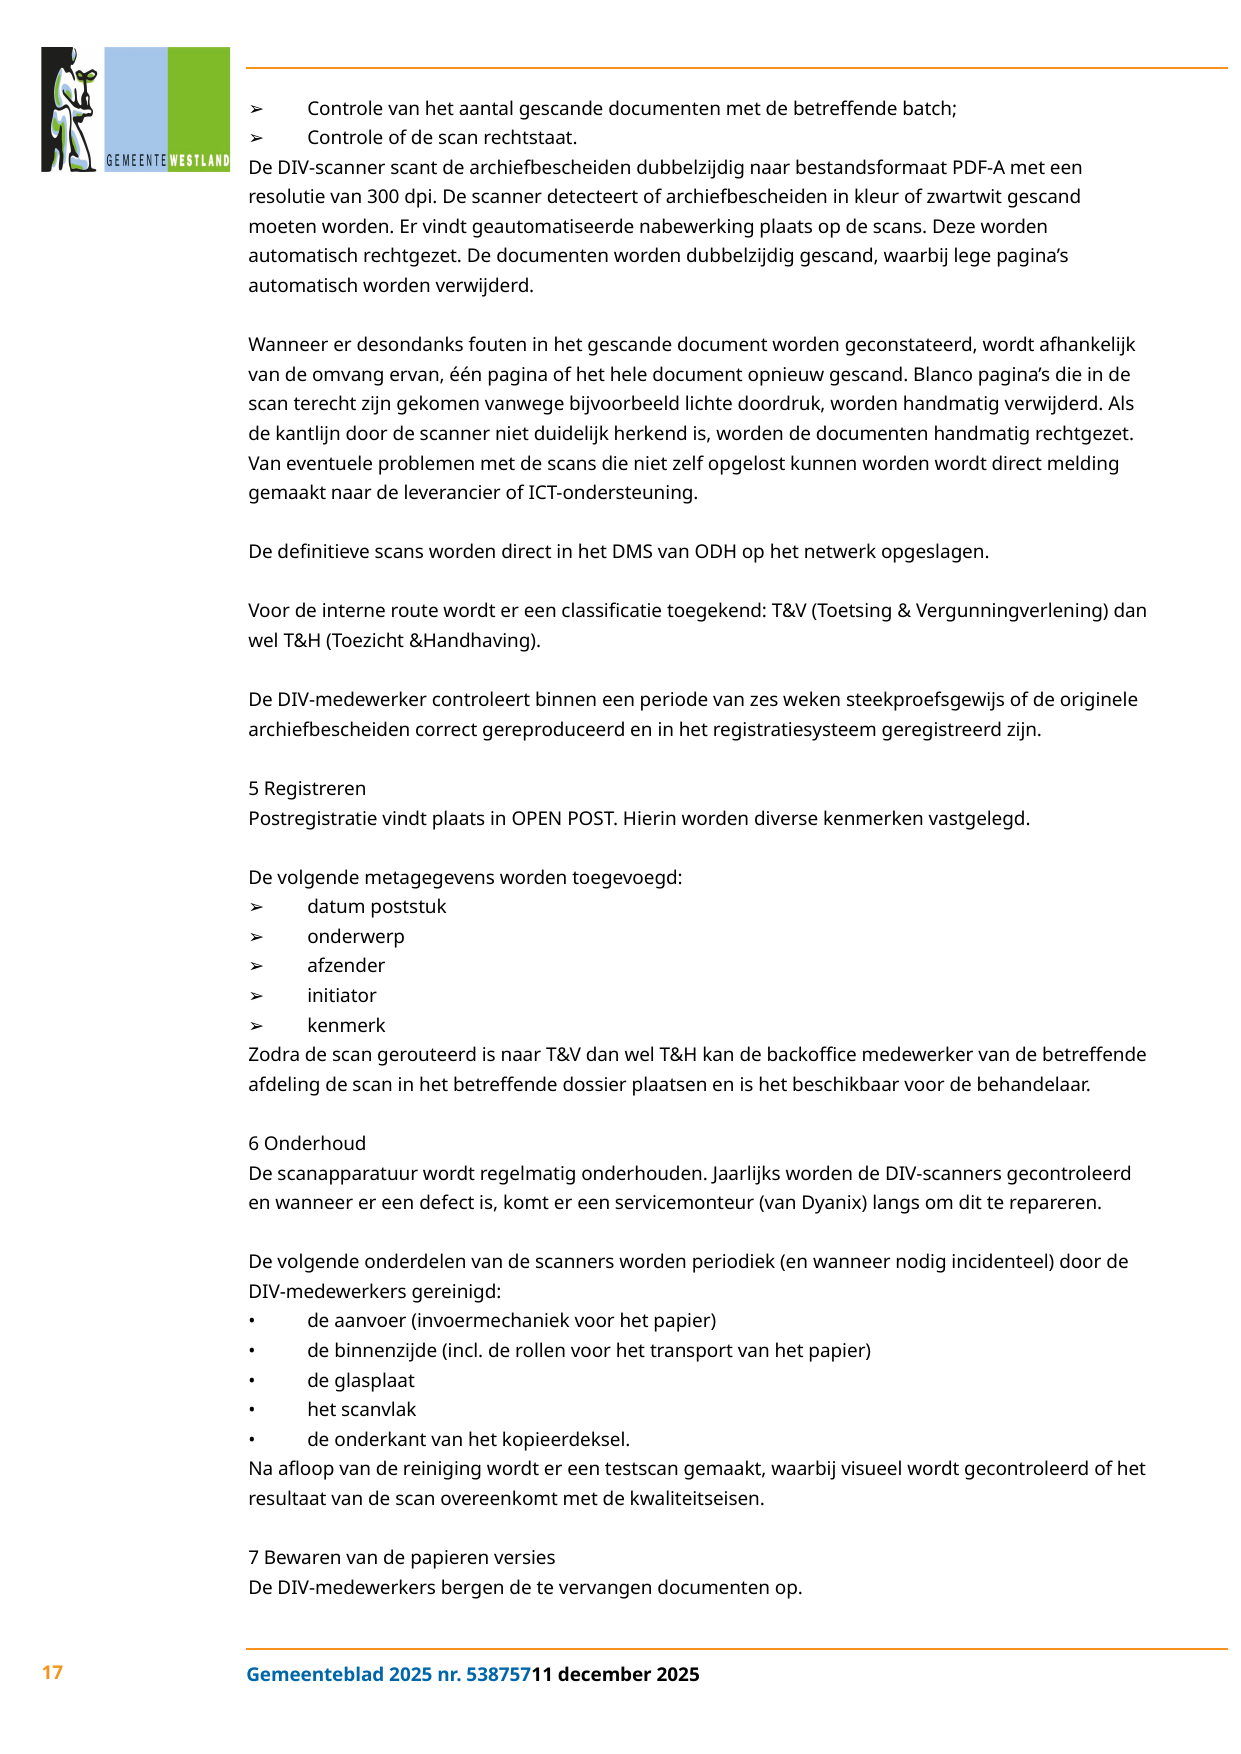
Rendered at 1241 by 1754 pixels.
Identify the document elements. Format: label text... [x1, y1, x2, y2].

text 5 Registreren [248, 775, 1152, 801]
list Controle van het aantal gescande documenten met de betreffende batch; [248, 95, 1152, 121]
text De DIV-medewerker controleert binnen een periode van zes weken steekproefsgewijs of de originele archiefbescheiden correct gereproduceerd en in het registratiesysteem geregistreerd zijn. [248, 686, 1152, 742]
list onderwerp [248, 923, 1152, 949]
text Zodra de scan gerouteerd is naar T&V dan wel T&H kan de backoffice medewerker van de betreffende afdeling de scan in het betreffende dossier plaatsen en is het beschikbaar voor de behandelaar. [248, 1041, 1152, 1097]
list de glasplaat [248, 1367, 1152, 1393]
picture [41, 47, 231, 172]
list de onderkant van het kopieerdeksel. [248, 1426, 1152, 1452]
text Postregistratie vindt plaats in OPEN POST. Hierin worden diverse kenmerken vastgelegd. [248, 805, 1152, 831]
text Wanneer er desondanks fouten in het gescande document worden geconstateerd, wordt afhankelijk van de omvang ervan, één pagina of het hele document opnieuw gescand. Blanco pagina’s die in de scan terecht zijn gekomen vanwege bijvoorbeeld lichte doordruk, worden handmatig verwijderd. Als de kantlijn door de scanner niet duidelijk herkend is, worden de documenten handmatig rechtgezet. Van eventuele problemen met de scans die niet zelf opgelost kunnen worden wordt direct melding gemaakt naar de leverancier of ICT-ondersteuning. [248, 331, 1152, 505]
text De definitieve scans worden direct in het DMS van ODH op het netwerk opgeslagen. [248, 538, 1152, 564]
text 6 Onderhoud [248, 1130, 1152, 1156]
text 7 Bewaren van de papieren versies [248, 1544, 1152, 1570]
text Voor de interne route wordt er een classificatie toegekend: T&V (Toetsing & Vergunningverlening) dan wel T&H (Toezicht &Handhaving). [248, 598, 1152, 653]
list kenmerk [248, 1012, 1152, 1038]
text De volgende onderdelen van de scanners worden periodiek (en wanneer nodig incidenteel) door de DIV-medewerkers gereinigd: [248, 1248, 1152, 1304]
list de binnenzijde (incl. de rollen voor het transport van het papier) [248, 1337, 1152, 1363]
list de aanvoer (invoermechaniek voor het papier) [248, 1308, 1152, 1333]
list Controle of de scan rechtstaat. [248, 124, 1152, 150]
text De DIV-medewerkers bergen de te vervangen documenten op. [248, 1574, 1152, 1600]
text De scanapparatuur wordt regelmatig onderhouden. Jaarlijks worden de DIV-scanners gecontroleerd en wanneer er een defect is, komt er een servicemonteur (van Dyanix) langs om dit te repareren. [248, 1160, 1152, 1215]
list datum poststuk [248, 893, 1152, 919]
text De DIV-scanner scant de archiefbescheiden dubbelzijdig naar bestandsformaat PDF-A met een resolutie van 300 dpi. De scanner detecteert of archiefbescheiden in kleur of zwartwit gescand moeten worden. Er vindt geautomatiseerde nabewerking plaats op de scans. Deze worden automatisch rechtgezet. De documenten worden dubbelzijdig gescand, waarbij lege pagina’s automatisch worden verwijderd. [248, 154, 1152, 298]
text De volgende metagegevens worden toegevoegd: [248, 864, 1152, 890]
list het scanvlak [248, 1396, 1152, 1422]
text Na afloop van de reiniging wordt er een testscan gemaakt, waarbij visueel wordt gecontroleerd of het resultaat van de scan overeenkomt met de kwaliteitseisen. [248, 1456, 1152, 1511]
list initiator [248, 982, 1152, 1008]
list afzender [248, 953, 1152, 978]
